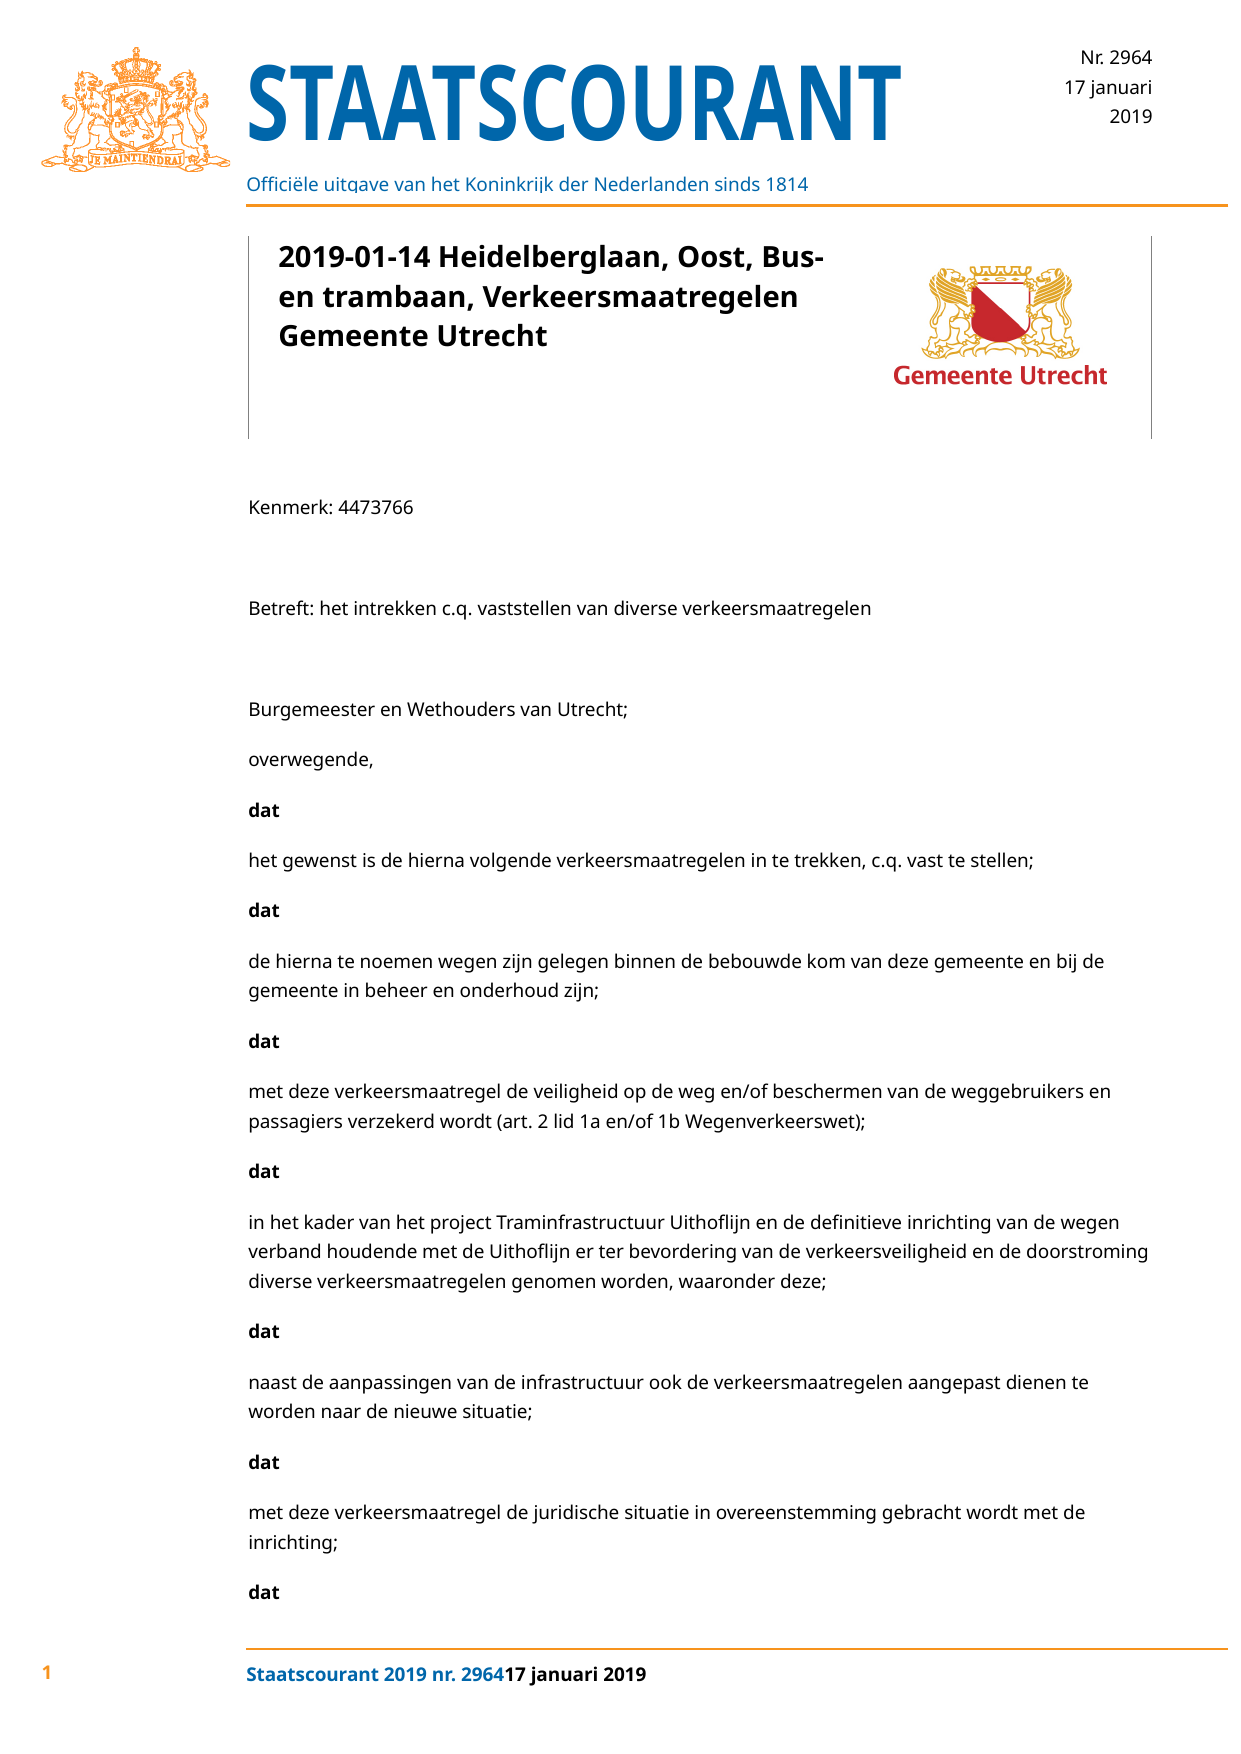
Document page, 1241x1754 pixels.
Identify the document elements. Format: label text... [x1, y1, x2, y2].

table_header [850, 414, 1151, 439]
text Kenmerk: 4473766 [248, 494, 1152, 520]
table_header [1119, 236, 1151, 413]
text dat [248, 797, 1152, 823]
text met deze verkeersmaatregel de veiligheid op de weg en/of beschermen van de weggebruikers en passagiers verzekerd wordt (art. 2 lid 1a en/of 1b Wegenverkeerswet); [248, 1078, 1152, 1134]
text met deze verkeersmaatregel de juridische situatie in overeenstemming gebracht wordt met de inrichting; [248, 1499, 1152, 1555]
text in het kader van het project Traminfrastructuur Uithoflijn en de definitieve inrichting van de wegen verband houdende met de Uithoflijn er ter bevordering van de verkeersveiligheid en de doorstroming diverse verkeersmaatregelen genomen worden, waaronder deze; [248, 1209, 1152, 1294]
table_header 2019-01-14 Heidelberglaan, Oost, Bus- en trambaan, Verkeersmaatregelen Gemeente Utrecht [249, 236, 850, 439]
text het gewenst is de hierna volgende verkeersmaatregelen in te trekken, c.q. vast te stellen; [248, 847, 1152, 873]
text dat [248, 1318, 1152, 1344]
text overwegende, [248, 746, 1152, 772]
picture [41, 47, 231, 172]
text dat [248, 898, 1152, 923]
text Betreft: het intrekken c.q. vaststellen van diverse verkeersmaatregelen [248, 595, 1152, 621]
picture [882, 236, 1119, 414]
text Burgemeester en Wethouders van Utrecht; [248, 696, 1152, 722]
text dat [248, 1028, 1152, 1054]
text dat [248, 1449, 1152, 1475]
text dat [248, 1579, 1152, 1605]
text dat [248, 1158, 1152, 1184]
table_header [850, 236, 882, 413]
text de hierna te noemen wegen zijn gelegen binnen de bebouwde kom van deze gemeente en bij de gemeente in beheer en onderhoud zijn; [248, 948, 1152, 1003]
text naast de aanpassingen van de infrastructuur ook de verkeersmaatregelen aangepast dienen te worden naar de nieuwe situatie; [248, 1369, 1152, 1424]
